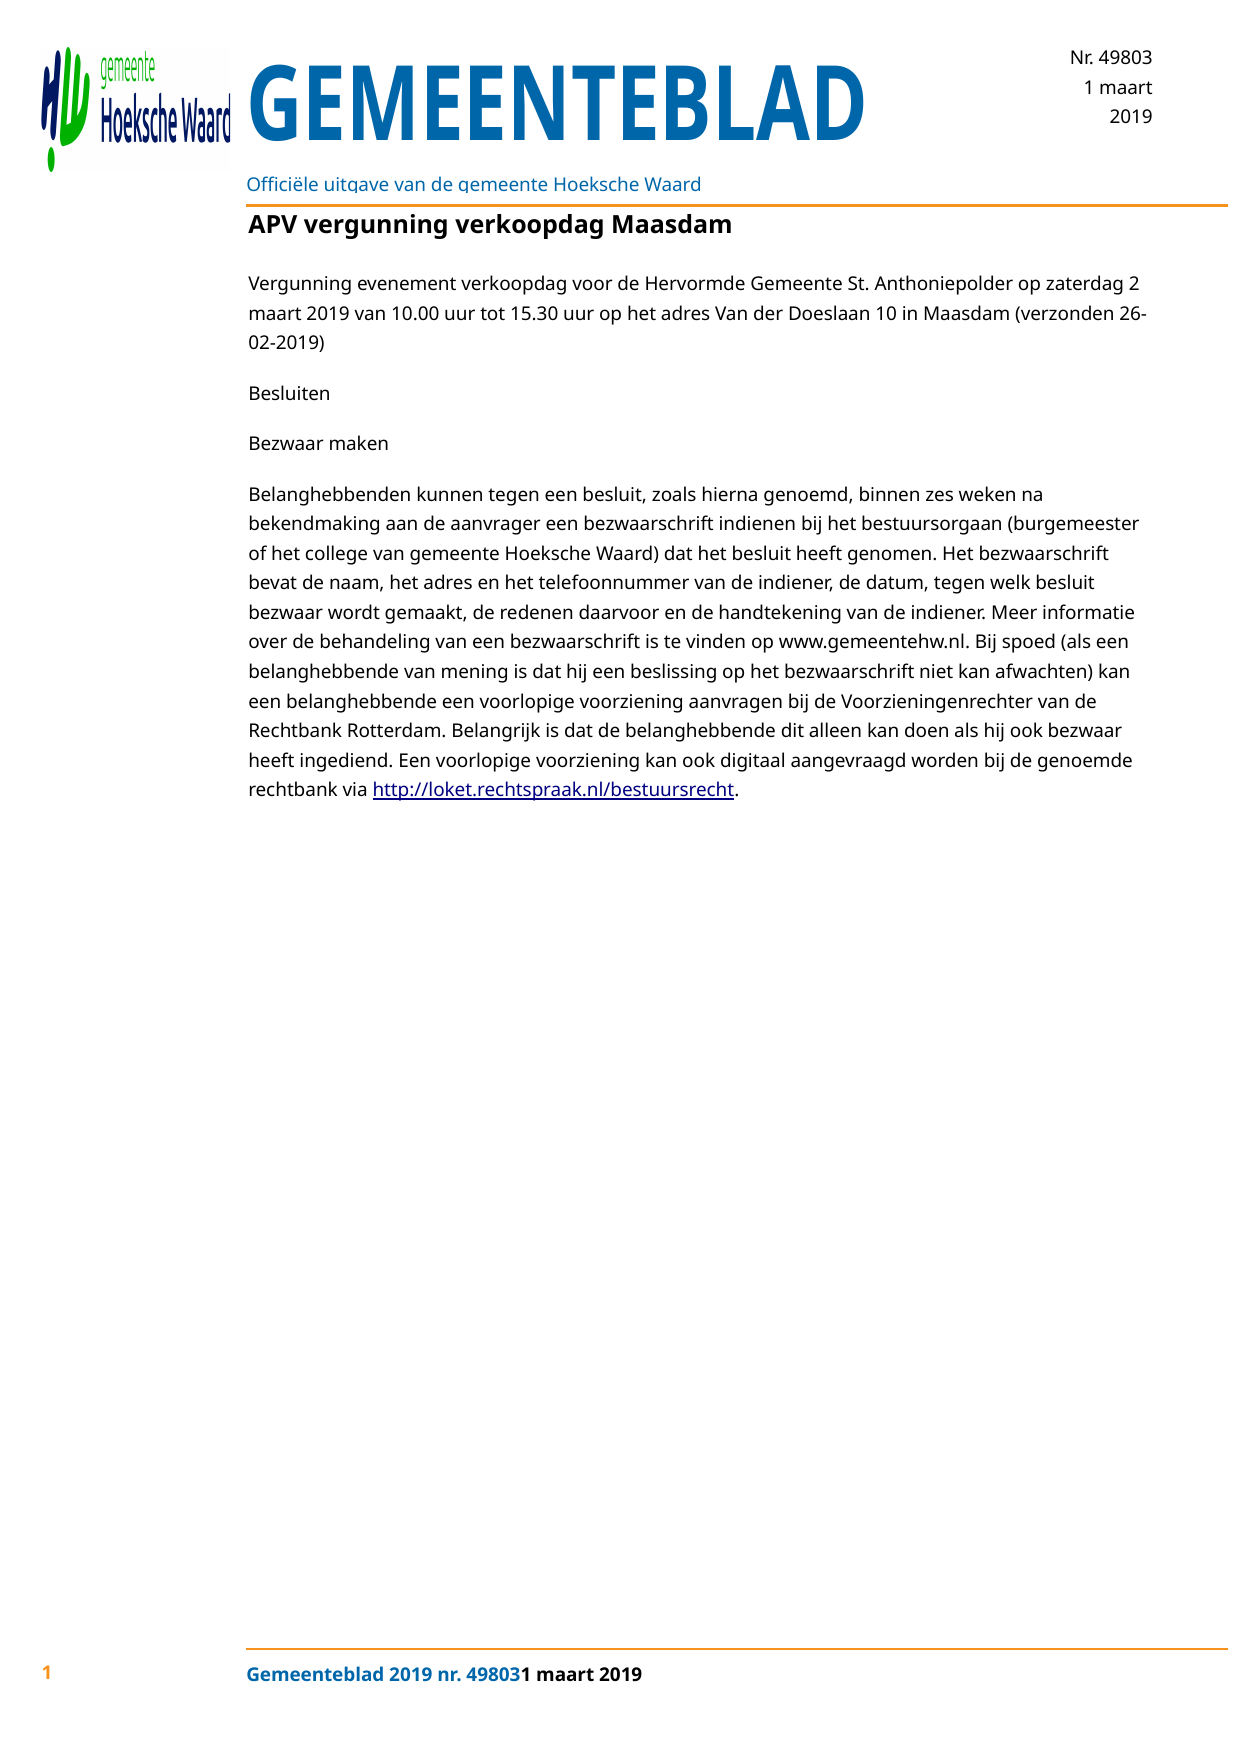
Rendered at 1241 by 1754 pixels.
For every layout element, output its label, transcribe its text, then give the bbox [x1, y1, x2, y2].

text APV vergunning verkoopdag Maasdam [248, 207, 1152, 241]
text Besluiten [248, 380, 1152, 406]
text Bezwaar maken [248, 430, 1152, 456]
text Belanghebbenden kunnen tegen een besluit, zoals hierna genoemd, binnen zes weken na bekendmaking aan de aanvrager een bezwaarschrift indienen bij het bestuursorgaan (burgemeester of het college van gemeente Hoeksche Waard) dat het besluit heeft genomen. Het bezwaarschrift bevat de naam, het adres en het telefoonnummer van de indiener, de datum, tegen welk besluit bezwaar wordt gemaakt, de redenen daarvoor en de handtekening van de indiener. Meer informatie over de behandeling van een bezwaarschrift is te vinden op www.gemeentehw.nl. Bij spoed (als een belanghebbende van mening is dat hij een beslissing op het bezwaarschrift niet kan afwachten) kan een belanghebbende een voorlopige voorziening aanvragen bij de Voorzieningenrechter van de Rechtbank Rotterdam. Belangrijk is dat de belanghebbende dit alleen kan doen als hij ook bezwaar heeft ingediend. Een voorlopige voorziening kan ook digitaal aangevraagd worden bij de genoemde rechtbank via http://loket.rechtspraak.nl/bestuursrecht. [248, 481, 1152, 802]
picture [41, 47, 231, 172]
text Vergunning evenement verkoopdag voor de Hervormde Gemeente St. Anthoniepolder op zaterdag 2 maart 2019 van 10.00 uur tot 15.30 uur op het adres Van der Doeslaan 10 in Maasdam (verzonden 26-02-2019) [248, 270, 1152, 355]
